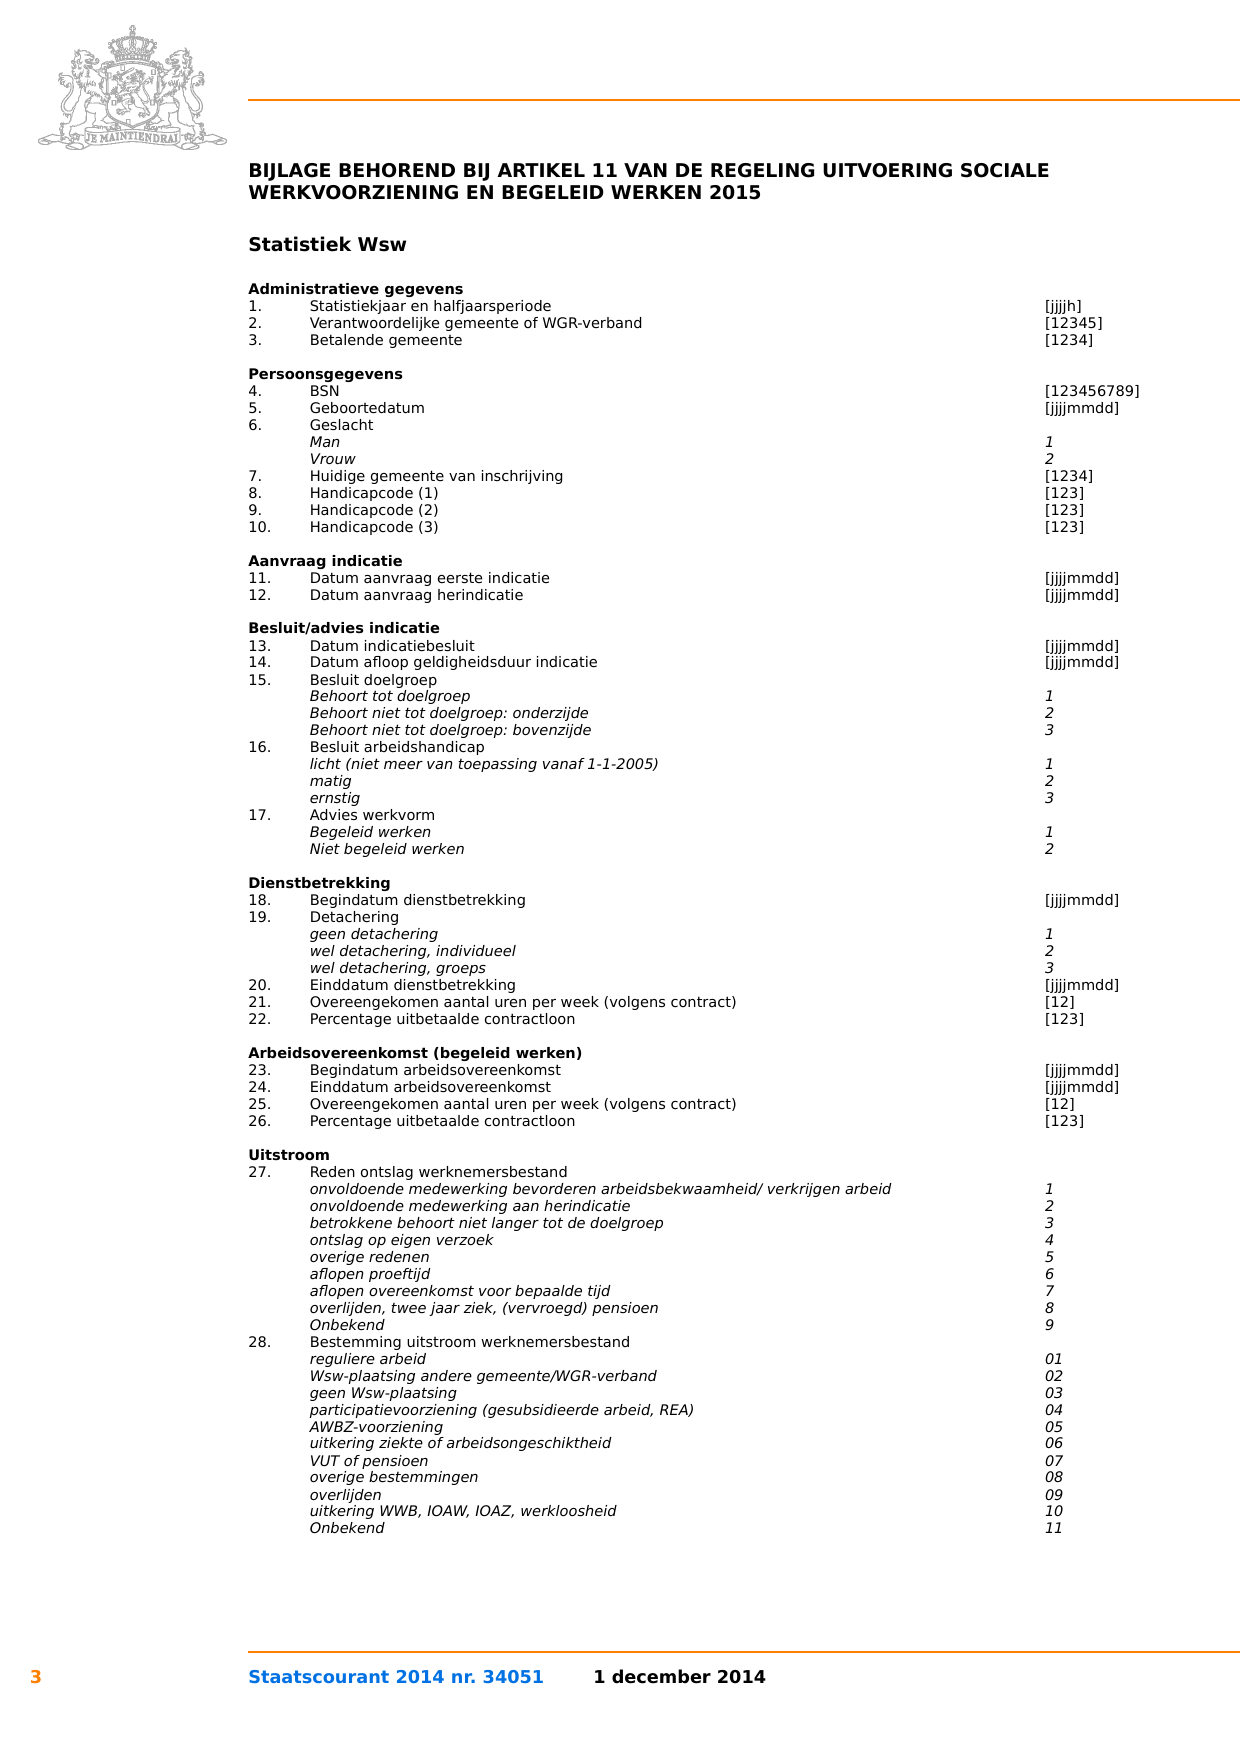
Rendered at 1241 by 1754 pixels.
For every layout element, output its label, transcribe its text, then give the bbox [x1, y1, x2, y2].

table_cell uitkering ziekte of arbeidsongeschiktheid [304, 1435, 1039, 1452]
table_cell Onbekend [304, 1520, 1039, 1537]
table_cell [304, 536, 1039, 552]
table_cell betrokkene behoort niet langer tot de doelgroep [304, 1215, 1039, 1232]
table_cell Einddatum arbeidsovereenkomst [304, 1079, 1039, 1096]
table_cell [248, 705, 303, 722]
table_cell [123] [1039, 485, 1163, 502]
table_cell Begindatum arbeidsovereenkomst [304, 1062, 1039, 1079]
table_cell [1039, 417, 1163, 434]
table_cell 05 [1039, 1419, 1163, 1435]
table_cell 21. [248, 994, 303, 1011]
table_cell 27. [248, 1164, 303, 1181]
table_cell 28. [248, 1334, 303, 1351]
table_cell Dienstbetrekking [248, 875, 1163, 892]
table_cell Datum aanvraag herindicatie [304, 586, 1039, 603]
table_cell 5 [1039, 1249, 1163, 1266]
table_cell Behoort niet tot doelgroep: bovenzijde [304, 722, 1039, 739]
table_cell overige bestemmingen [304, 1469, 1039, 1486]
table_cell Datum indicatiebesluit [304, 638, 1039, 654]
subtitle BIJLAGE BEHOREND BIJ ARTIKEL 11 VAN DE REGELING UITVOERING SOCIALE WERKVOORZIENING EN BEGELEID WERKEN 2015 [248, 160, 1163, 204]
table_cell 13. [248, 638, 303, 654]
table_cell 18. [248, 892, 303, 909]
table_cell 4. [248, 383, 303, 400]
table_cell 17. [248, 807, 303, 824]
table_cell Wsw-plaatsing andere gemeente/WGR-verband [304, 1368, 1039, 1384]
table_cell 11 [1039, 1520, 1163, 1537]
table_cell onvoldoende medewerking aan herindicatie [304, 1198, 1039, 1215]
table_cell Persoonsgegevens [248, 366, 1163, 383]
table_cell [248, 773, 303, 790]
table_cell 1 [1039, 434, 1163, 451]
table_cell Datum aanvraag eerste indicatie [304, 570, 1039, 586]
table_cell [248, 824, 303, 841]
table_cell 16. [248, 739, 303, 756]
table_cell 10 [1039, 1503, 1163, 1520]
table_cell aflopen proeftijd [304, 1266, 1039, 1283]
table_cell 06 [1039, 1435, 1163, 1452]
table_cell [jjjjmmdd] [1039, 400, 1163, 417]
table_cell Aanvraag indicatie [248, 553, 1163, 569]
table_cell [jjjjmmdd] [1039, 977, 1163, 994]
table_cell 14. [248, 654, 303, 671]
table_cell [jjjjmmdd] [1039, 1079, 1163, 1096]
table_cell wel detachering, individueel [304, 943, 1039, 960]
table_cell Verantwoordelijke gemeente of WGR-verband [304, 315, 1039, 332]
table_cell [248, 434, 303, 451]
table_cell participatievoorziening (gesubsidieerde arbeid, REA) [304, 1401, 1039, 1418]
table_cell [304, 604, 1039, 620]
table_cell 3 [1039, 960, 1163, 977]
table_cell [123456789] [1039, 383, 1163, 400]
table_cell [12] [1039, 1096, 1163, 1113]
table_cell Besluit arbeidshandicap [304, 739, 1039, 756]
table_cell [304, 1130, 1039, 1147]
table_cell [1039, 536, 1163, 552]
table_cell overlijden, twee jaar ziek, (vervroegd) pensioen [304, 1300, 1039, 1317]
table_cell Besluit doelgroep [304, 671, 1039, 688]
table_cell [248, 1232, 303, 1249]
table_cell 08 [1039, 1469, 1163, 1486]
table_cell [12345] [1039, 315, 1163, 332]
table_cell Statistiekjaar en halfjaarsperiode [304, 298, 1039, 315]
table_cell 20. [248, 977, 303, 994]
table_cell [123] [1039, 502, 1163, 518]
table_cell 09 [1039, 1486, 1163, 1503]
table_cell [248, 349, 303, 366]
table_cell [248, 1401, 303, 1418]
table_cell 2 [1039, 943, 1163, 960]
table_cell [248, 1130, 303, 1147]
table_cell 2. [248, 315, 303, 332]
table_cell 2 [1039, 451, 1163, 468]
table_cell [248, 960, 303, 977]
table_cell [248, 1469, 303, 1486]
table_cell aflopen overeenkomst voor bepaalde tijd [304, 1283, 1039, 1299]
table_cell 1 [1039, 824, 1163, 841]
table_cell 6. [248, 417, 303, 434]
table_cell [248, 1198, 303, 1215]
subtitle Statistiek Wsw [248, 234, 1163, 256]
table_cell [248, 841, 303, 858]
table_header Administratieve gegevens [248, 281, 1163, 298]
table_cell reguliere arbeid [304, 1351, 1039, 1367]
table_cell [248, 1351, 303, 1367]
table_cell [304, 1028, 1039, 1045]
table_cell [248, 1317, 303, 1333]
table_cell Besluit/advies indicatie [248, 620, 1163, 637]
table_cell 2 [1039, 773, 1163, 790]
table_cell Behoort tot doelgroep [304, 688, 1039, 705]
table_cell Einddatum dienstbetrekking [304, 977, 1039, 994]
table_cell [1039, 739, 1163, 756]
table_cell AWBZ-voorziening [304, 1419, 1039, 1435]
table_cell 7. [248, 468, 303, 484]
table_cell [248, 1503, 303, 1520]
table_cell [248, 1028, 303, 1045]
table_cell [jjjjmmdd] [1039, 638, 1163, 654]
table_cell Arbeidsovereenkomst (begeleid werken) [248, 1045, 1163, 1062]
table_cell [248, 790, 303, 807]
table_cell [1039, 349, 1163, 366]
table_cell 04 [1039, 1401, 1163, 1418]
table_cell 2 [1039, 1198, 1163, 1215]
table_cell Begindatum dienstbetrekking [304, 892, 1039, 909]
table_cell [1234] [1039, 332, 1163, 349]
table_cell 2 [1039, 841, 1163, 858]
table_cell overige redenen [304, 1249, 1039, 1266]
table_cell [248, 1486, 303, 1503]
table_cell Betalende gemeente [304, 332, 1039, 349]
table_cell 22. [248, 1011, 303, 1028]
table_cell [248, 1215, 303, 1232]
table_cell 3 [1039, 1215, 1163, 1232]
table_cell 7 [1039, 1283, 1163, 1299]
table_cell 07 [1039, 1453, 1163, 1469]
table_cell Niet begeleid werken [304, 841, 1039, 858]
table_cell uitkering WWB, IOAW, IOAZ, werkloosheid [304, 1503, 1039, 1520]
table_cell [248, 756, 303, 773]
table_cell overlijden [304, 1486, 1039, 1503]
table_cell [248, 1453, 303, 1469]
table_cell Begeleid werken [304, 824, 1039, 841]
table_cell Percentage uitbetaalde contractloon [304, 1113, 1039, 1130]
table_cell Advies werkvorm [304, 807, 1039, 824]
table_cell ernstig [304, 790, 1039, 807]
table_cell Detachering [304, 909, 1039, 926]
table_cell Overeengekomen aantal uren per week (volgens contract) [304, 1096, 1039, 1113]
table_cell [248, 1300, 303, 1317]
table_cell 6 [1039, 1266, 1163, 1283]
table_cell VUT of pensioen [304, 1453, 1039, 1469]
table_cell [1039, 858, 1163, 875]
table_cell 26. [248, 1113, 303, 1130]
table_cell [248, 926, 303, 943]
table_cell 3 [1039, 722, 1163, 739]
table_cell [123] [1039, 519, 1163, 536]
table_cell [248, 943, 303, 960]
table_cell Behoort niet tot doelgroep: onderzijde [304, 705, 1039, 722]
table_cell 9 [1039, 1317, 1163, 1333]
table_cell Onbekend [304, 1317, 1039, 1333]
table_cell 2 [1039, 705, 1163, 722]
table_cell [1039, 1130, 1163, 1147]
table_cell [1039, 1164, 1163, 1181]
table_cell 15. [248, 671, 303, 688]
table_cell 5. [248, 400, 303, 417]
table_cell Percentage uitbetaalde contractloon [304, 1011, 1039, 1028]
table_cell [248, 451, 303, 468]
table_cell [jjjjmmdd] [1039, 570, 1163, 586]
table_cell Handicapcode (1) [304, 485, 1039, 502]
table_cell 11. [248, 570, 303, 586]
table_cell 3 [1039, 790, 1163, 807]
table_cell [jjjjh] [1039, 298, 1163, 315]
table_cell Uitstroom [248, 1147, 1163, 1164]
table_cell Huidige gemeente van inschrijving [304, 468, 1039, 484]
table_cell Handicapcode (2) [304, 502, 1039, 518]
table_cell onvoldoende medewerking bevorderen arbeidsbekwaamheid/ verkrijgen arbeid [304, 1181, 1039, 1198]
table_cell ontslag op eigen verzoek [304, 1232, 1039, 1249]
table_cell Vrouw [304, 451, 1039, 468]
table_cell [248, 1283, 303, 1299]
table_cell 4 [1039, 1232, 1163, 1249]
table_cell [248, 536, 303, 552]
table_cell [248, 1249, 303, 1266]
table_cell [123] [1039, 1113, 1163, 1130]
table_cell geen detachering [304, 926, 1039, 943]
table_cell 12. [248, 586, 303, 603]
table_cell 1 [1039, 926, 1163, 943]
picture [38, 25, 227, 150]
table_cell [1039, 671, 1163, 688]
table_cell 1 [1039, 756, 1163, 773]
table_cell [248, 1520, 303, 1537]
table_cell BSN [304, 383, 1039, 400]
table_cell 1 [1039, 1181, 1163, 1198]
table_cell Overeengekomen aantal uren per week (volgens contract) [304, 994, 1039, 1011]
table_cell [jjjjmmdd] [1039, 586, 1163, 603]
table_cell 8 [1039, 1300, 1163, 1317]
table_cell [jjjjmmdd] [1039, 654, 1163, 671]
table_cell 3. [248, 332, 303, 349]
table_cell 1 [1039, 688, 1163, 705]
table_cell 10. [248, 519, 303, 536]
table_cell [1039, 1334, 1163, 1351]
table_cell [1039, 1028, 1163, 1045]
table_cell Geslacht [304, 417, 1039, 434]
table_cell 1. [248, 298, 303, 315]
table_cell [304, 858, 1039, 875]
table_cell Man [304, 434, 1039, 451]
table_cell Geboortedatum [304, 400, 1039, 417]
table_cell 19. [248, 909, 303, 926]
table_cell [1039, 604, 1163, 620]
table_cell [248, 1385, 303, 1401]
table_cell [1039, 807, 1163, 824]
table_cell [248, 604, 303, 620]
table_cell Handicapcode (3) [304, 519, 1039, 536]
table_cell [248, 1419, 303, 1435]
table_cell [248, 1435, 303, 1452]
table_cell wel detachering, groeps [304, 960, 1039, 977]
table_cell geen Wsw-plaatsing [304, 1385, 1039, 1401]
table_cell [1234] [1039, 468, 1163, 484]
table_cell 25. [248, 1096, 303, 1113]
table_cell [304, 349, 1039, 366]
table_cell 03 [1039, 1385, 1163, 1401]
table_cell 01 [1039, 1351, 1163, 1367]
table_cell [123] [1039, 1011, 1163, 1028]
table_cell Bestemming uitstroom werknemersbestand [304, 1334, 1039, 1351]
table_cell matig [304, 773, 1039, 790]
table_cell [248, 1368, 303, 1384]
table_cell [248, 722, 303, 739]
table_cell [248, 1266, 303, 1283]
table_cell [12] [1039, 994, 1163, 1011]
table_cell 02 [1039, 1368, 1163, 1384]
table_cell [248, 1181, 303, 1198]
table_cell 24. [248, 1079, 303, 1096]
table_cell 9. [248, 502, 303, 518]
table_cell licht (niet meer van toepassing vanaf 1-1-2005) [304, 756, 1039, 773]
table_cell [jjjjmmdd] [1039, 892, 1163, 909]
table_cell Datum afloop geldigheidsduur indicatie [304, 654, 1039, 671]
table_cell [1039, 909, 1163, 926]
table_cell 23. [248, 1062, 303, 1079]
table_cell [248, 688, 303, 705]
table_cell [248, 858, 303, 875]
table_cell 8. [248, 485, 303, 502]
table_cell Reden ontslag werknemersbestand [304, 1164, 1039, 1181]
table_cell [jjjjmmdd] [1039, 1062, 1163, 1079]
